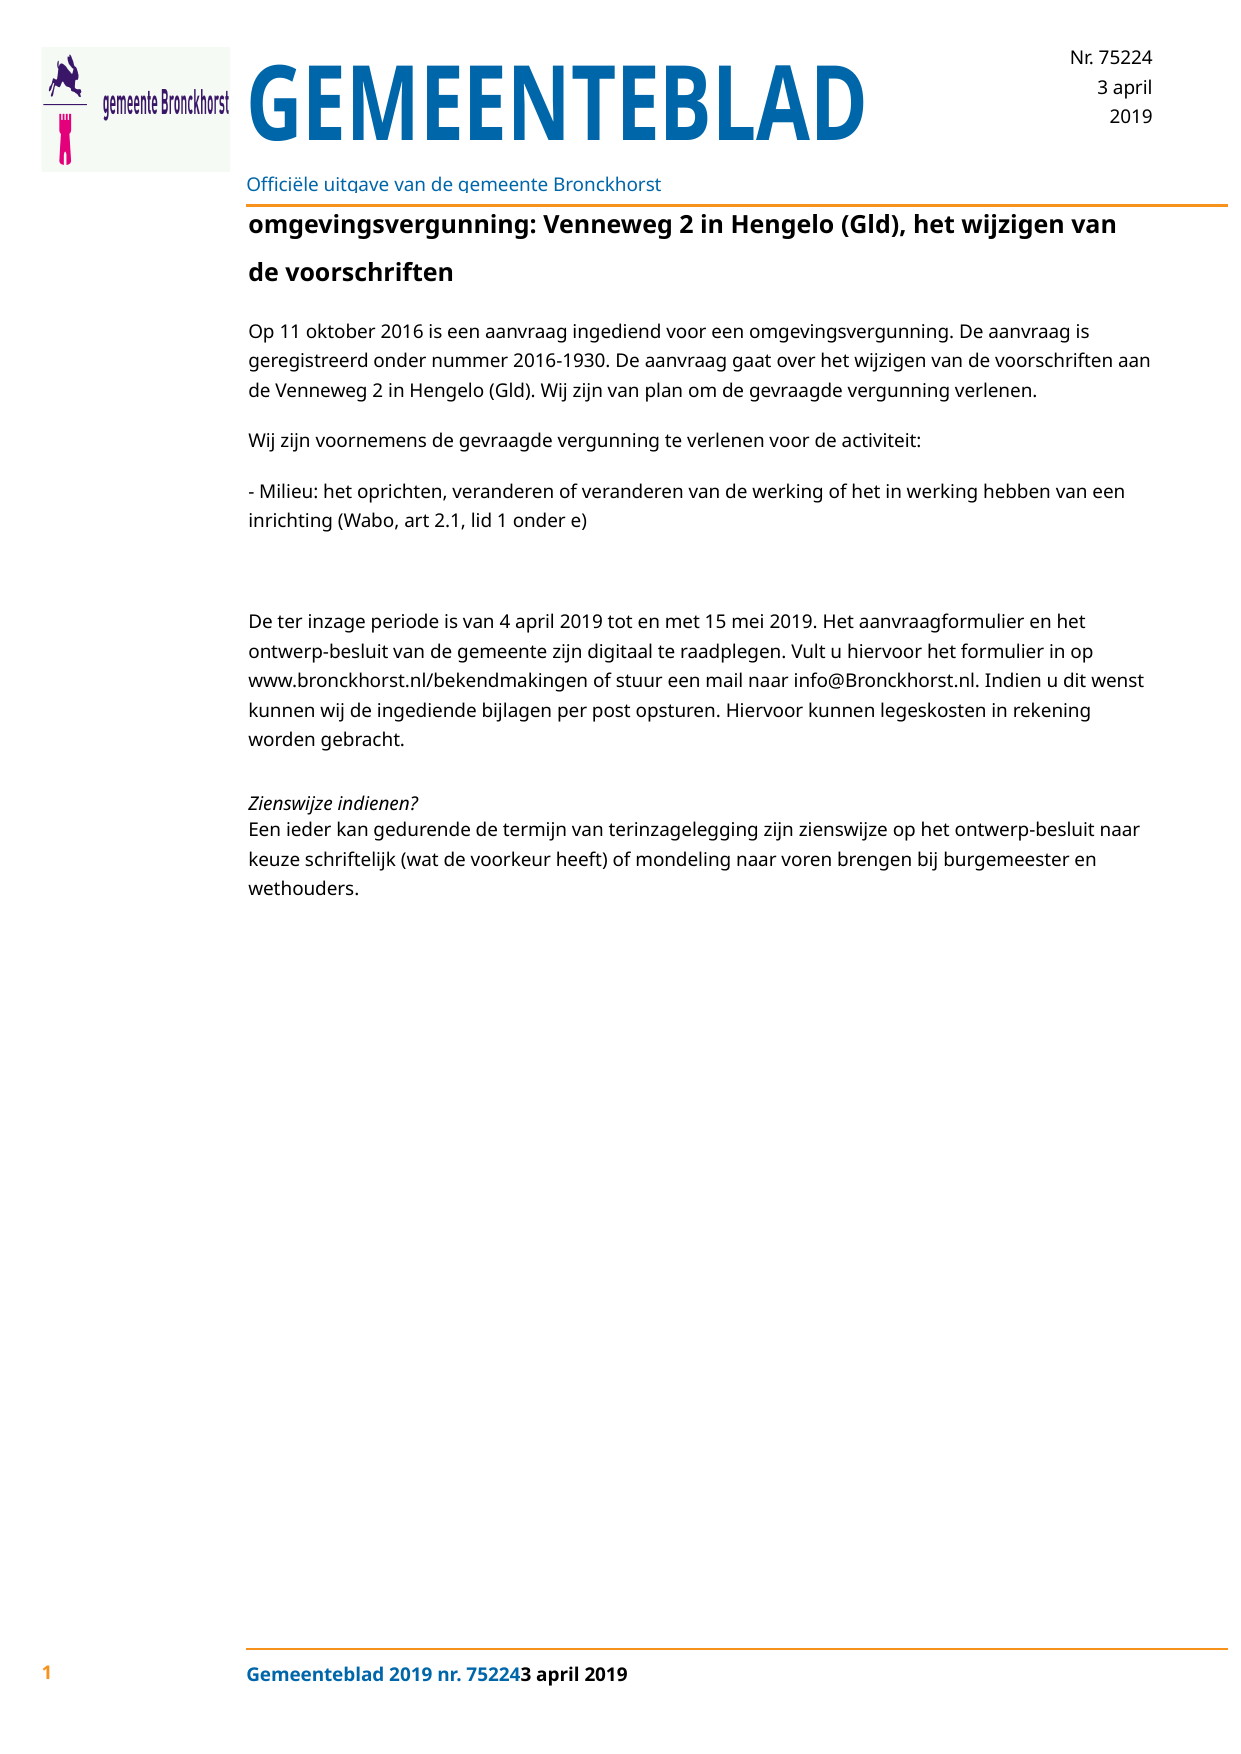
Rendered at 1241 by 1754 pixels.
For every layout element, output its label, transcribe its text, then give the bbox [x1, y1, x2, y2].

text Op 11 oktober 2016 is een aanvraag ingediend voor een omgevingsvergunning. De aanvraag is geregistreerd onder nummer 2016-1930. De aanvraag gaat over het wijzigen van de voorschriften aan de Venneweg 2 in Hengelo (Gld). Wij zijn van plan om de gevraagde vergunning verlenen. [248, 318, 1152, 403]
text Een ieder kan gedurende de termijn van terinzagelegging zijn zienswijze op het ontwerp-besluit naar keuze schriftelijk (wat de voorkeur heeft) of mondeling naar voren brengen bij burgemeester en wethouders. [248, 816, 1152, 901]
picture [41, 47, 231, 172]
text Zienswijze indienen? [248, 791, 1152, 816]
text - Milieu: het oprichten, veranderen of veranderen van de werking of het in werking hebben van een inrichting (Wabo, art 2.1, lid 1 onder e) [248, 478, 1152, 533]
text Wij zijn voornemens de gevraagde vergunning te verlenen voor de activiteit: [248, 427, 1152, 453]
text omgevingsvergunning: Venneweg 2 in Hengelo (Gld), het wijzigen van de voorschriften [248, 207, 1152, 288]
text De ter inzage periode is van 4 april 2019 tot en met 15 mei 2019. Het aanvraagformulier en het ontwerp-besluit van de gemeente zijn digitaal te raadplegen. Vult u hiervoor het formulier in op www.bronckhorst.nl/bekendmakingen of stuur een mail naar info@Bronckhorst.nl. Indien u dit wenst kunnen wij de ingediende bijlagen per post opsturen. Hiervoor kunnen legeskosten in rekening worden gebracht. [248, 608, 1152, 752]
